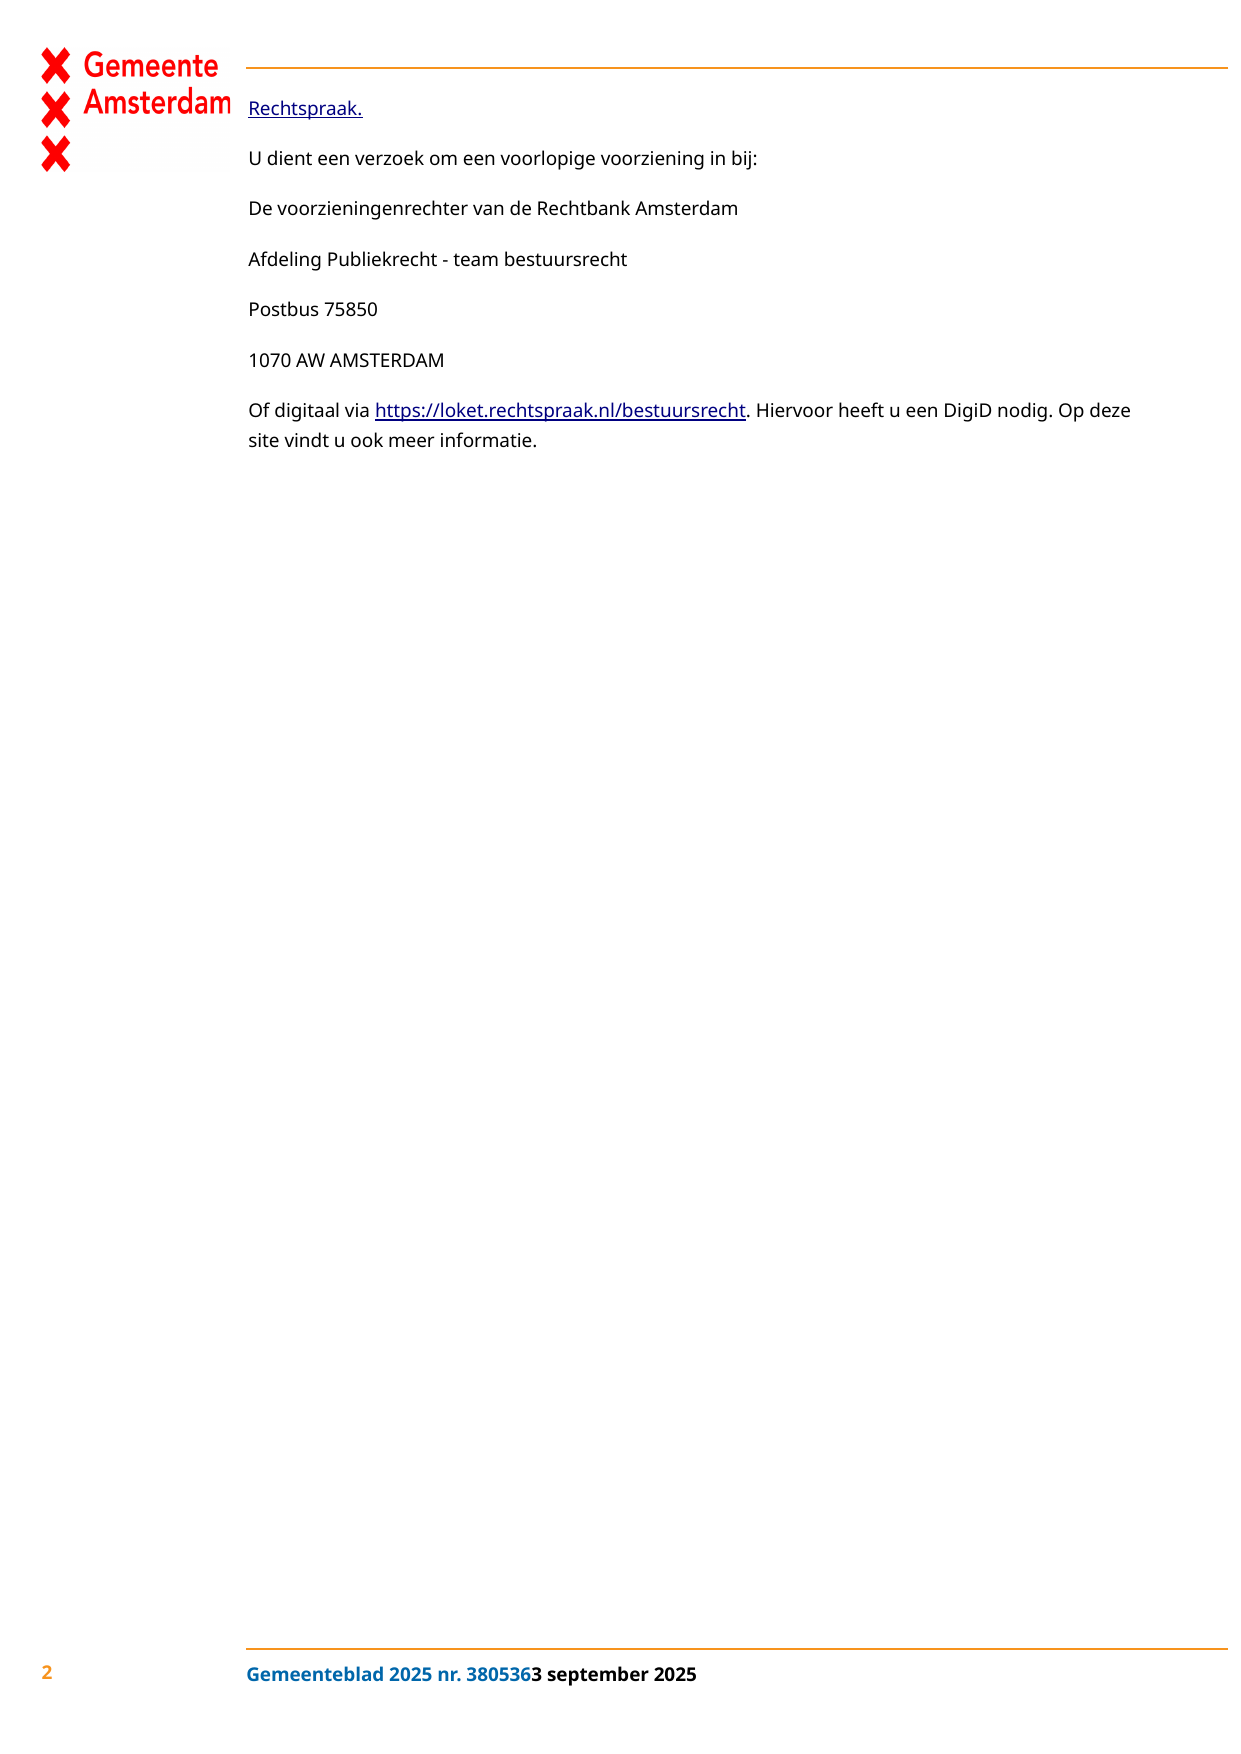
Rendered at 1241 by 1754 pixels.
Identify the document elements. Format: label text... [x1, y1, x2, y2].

text Postbus 75850 [248, 296, 1152, 322]
text U dient een verzoek om een voorlopige voorziening in bij: [248, 145, 1152, 171]
picture [41, 47, 231, 172]
text De voorzieningenrechter van de Rechtbank Amsterdam [248, 196, 1152, 221]
text Rechtspraak. [248, 95, 1152, 121]
text Of digitaal via https://loket.rechtspraak.nl/bestuursrecht. Hiervoor heeft u een DigiD nodig. Op deze site vindt u ook meer informatie. [248, 397, 1152, 453]
text Afdeling Publiekrecht - team bestuursrecht [248, 246, 1152, 272]
text 1070 AW AMSTERDAM [248, 347, 1152, 373]
